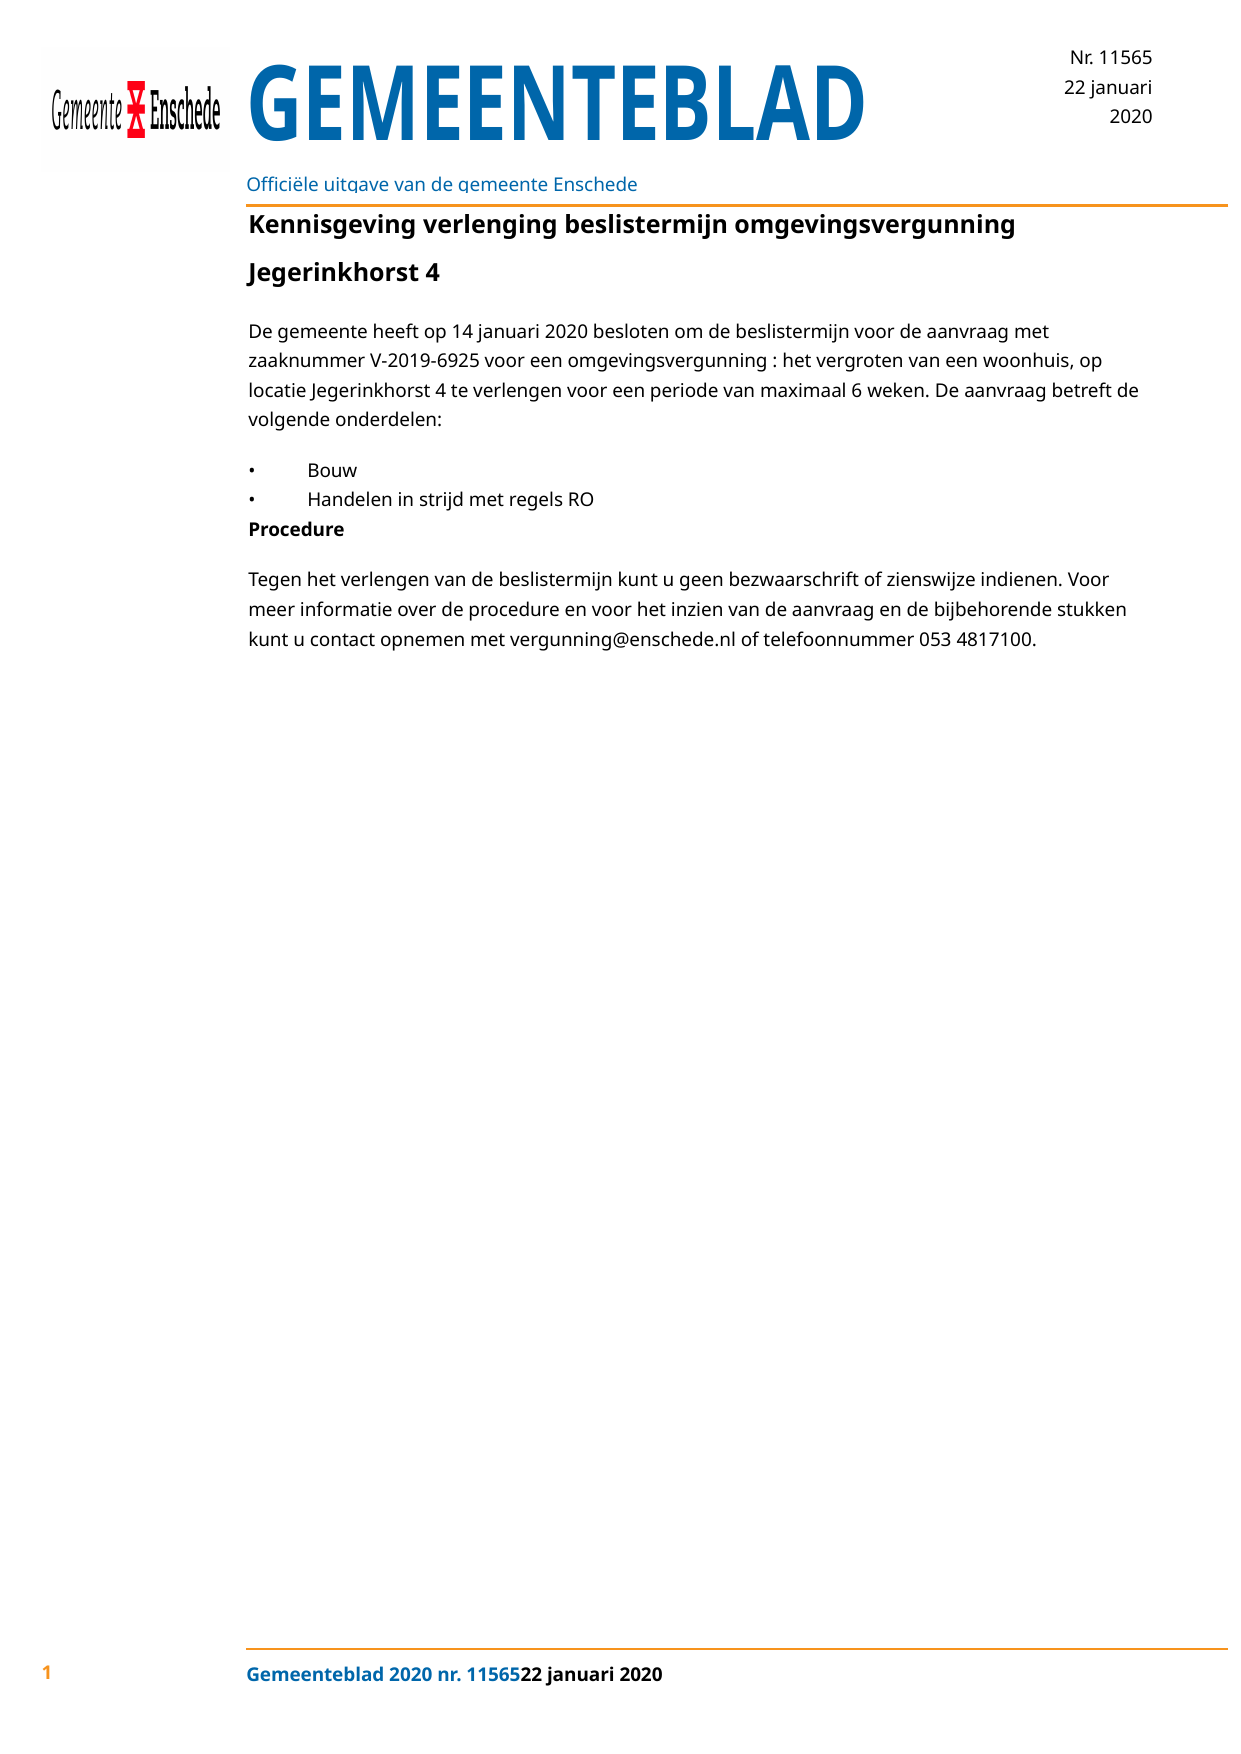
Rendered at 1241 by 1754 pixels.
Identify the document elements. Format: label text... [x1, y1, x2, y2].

list Handelen in strijd met regels RO [248, 487, 1152, 512]
text De gemeente heeft op 14 januari 2020 besloten om de beslistermijn voor de aanvraag met zaaknummer V-2019-6925 voor een omgevingsvergunning : het vergroten van een woonhuis, op locatie Jegerinkhorst 4 te verlengen voor een periode van maximaal 6 weken. De aanvraag betreft de volgende onderdelen: [248, 318, 1152, 432]
text Procedure [248, 516, 1152, 542]
text Tegen het verlengen van de beslistermijn kunt u geen bezwaarschrift of zienswijze indienen. Voor meer informatie over de procedure en voor het inzien van de aanvraag en de bijbehorende stukken kunt u contact opnemen met vergunning@enschede.nl of telefoonnummer 053 4817100. [248, 567, 1152, 652]
picture [41, 47, 231, 172]
list Bouw [248, 457, 1152, 483]
text Kennisgeving verlenging beslistermijn omgevingsvergunning Jegerinkhorst 4 [248, 207, 1152, 288]
